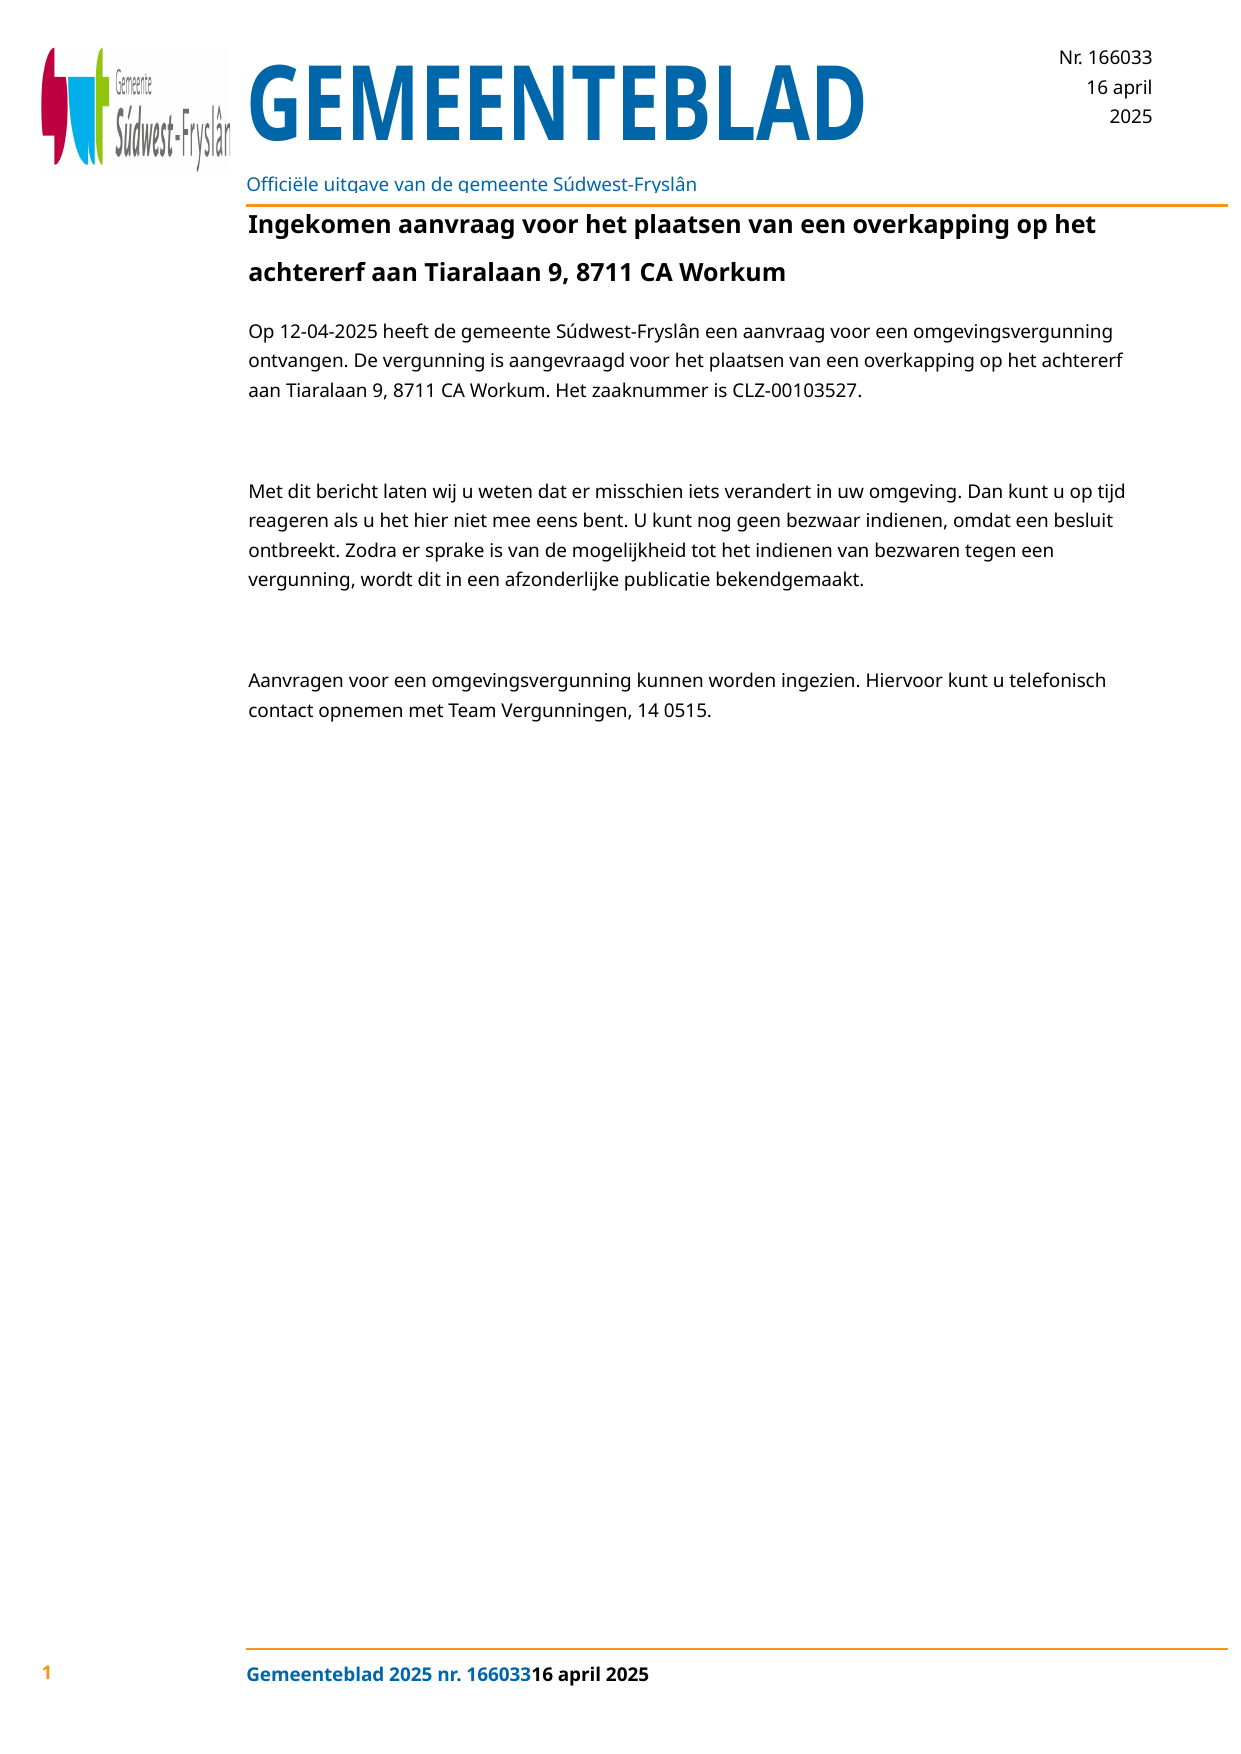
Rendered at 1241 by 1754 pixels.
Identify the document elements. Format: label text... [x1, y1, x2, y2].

text Ingekomen aanvraag voor het plaatsen van een overkapping op het achtererf aan Tiaralaan 9, 8711 CA Workum [248, 207, 1152, 288]
text Op 12-04-2025 heeft de gemeente Súdwest-Fryslân een aanvraag voor een omgevingsvergunning ontvangen. De vergunning is aangevraagd voor het plaatsen van een overkapping op het achtererf aan Tiaralaan 9, 8711 CA Workum. Het zaaknummer is CLZ-00103527. [248, 318, 1152, 403]
text Aanvragen voor een omgevingsvergunning kunnen worden ingezien. Hiervoor kunt u telefonisch contact opnemen met Team Vergunningen, 14 0515. [248, 667, 1152, 723]
text Met dit bericht laten wij u weten dat er misschien iets verandert in uw omgeving. Dan kunt u op tijd reageren als u het hier niet mee eens bent. U kunt nog geen bezwaar indienen, omdat een besluit ontbreekt. Zodra er sprake is van de mogelijkheid tot het indienen van bezwaren tegen een vergunning, wordt dit in een afzonderlijke publicatie bekendgemaakt. [248, 478, 1152, 592]
picture [41, 47, 231, 172]
